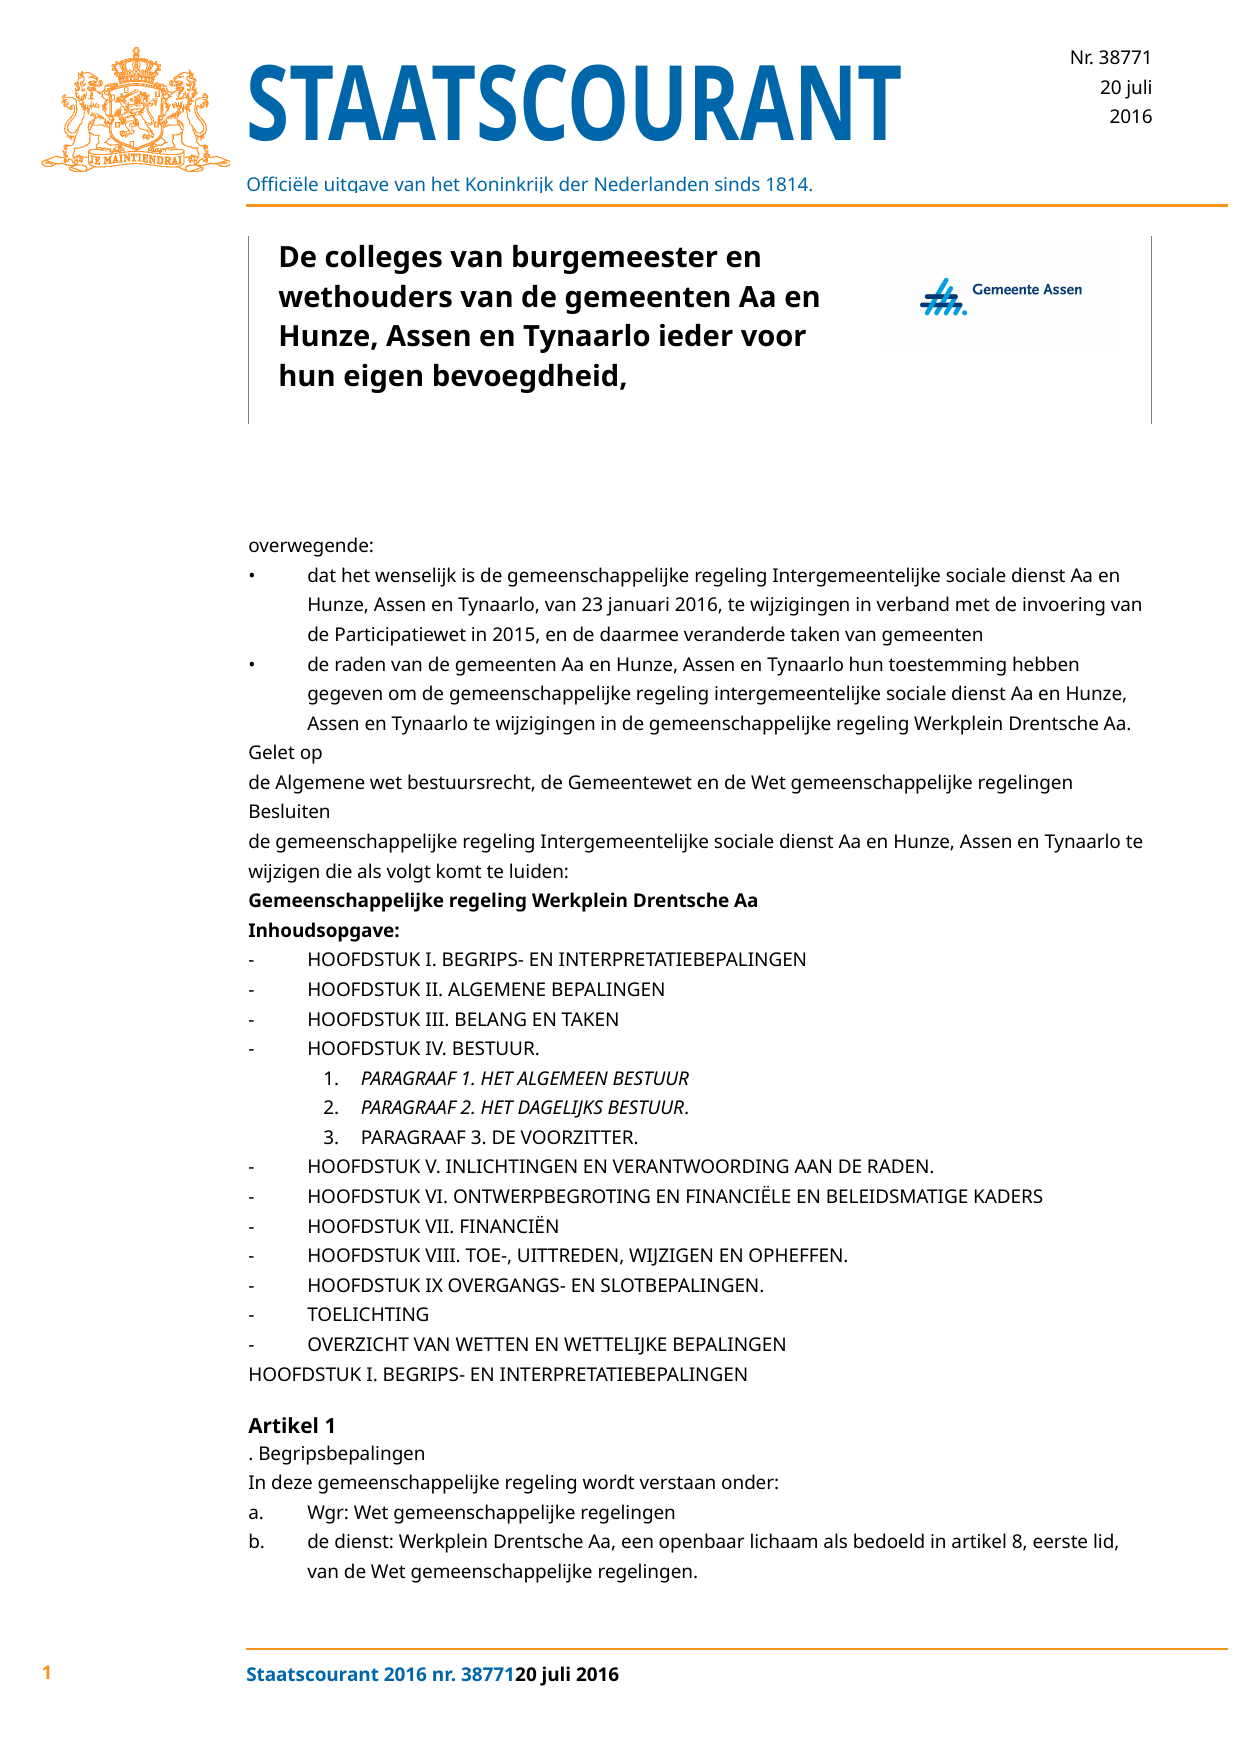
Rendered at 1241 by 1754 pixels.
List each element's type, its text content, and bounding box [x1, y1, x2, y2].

text overwegende: [248, 532, 1152, 558]
picture [41, 47, 231, 172]
table_header De colleges van burgemeester en wethouders van de gemeenten Aa en Hunze, Assen en Tynaarlo ieder voor hun eigen bevoegdheid, [249, 236, 850, 424]
text Gelet op [248, 739, 1152, 765]
picture [882, 236, 1119, 355]
list HOOFDSTUK V. INLICHTINGEN EN VERANTWOORDING AAN DE RADEN. [248, 1154, 1152, 1179]
list de raden van de gemeenten Aa en Hunze, Assen en Tynaarlo hun toestemming hebben gegeven om de gemeenschappelijke regeling intergemeentelijke sociale dienst Aa en Hunze, Assen en Tynaarlo te wijzigingen in de gemeenschappelijke regeling Werkplein Drentsche Aa. [248, 651, 1152, 736]
list TOELICHTING [248, 1302, 1152, 1327]
list HOOFDSTUK VII. FINANCIËN [248, 1213, 1152, 1239]
list HOOFDSTUK II. ALGEMENE BEPALINGEN [248, 976, 1152, 1002]
list PARAGRAAF 3. DE VOORZITTER. [323, 1124, 1152, 1150]
list PARAGRAAF 2. HET DAGELIJKS BESTUUR. [323, 1094, 1152, 1120]
list HOOFDSTUK VIII. TOE-, UITTREDEN, WIJZIGEN EN OPHEFFEN. [248, 1242, 1152, 1268]
list HOOFDSTUK IV. BESTUUR. [248, 1035, 1152, 1061]
text de Algemene wet bestuursrecht, de Gemeentewet en de Wet gemeenschappelijke regelingen [248, 769, 1152, 795]
list HOOFDSTUK III. BELANG EN TAKEN [248, 1006, 1152, 1032]
table_header [850, 236, 1151, 424]
list PARAGRAAF 1. HET ALGEMEEN BESTUUR [323, 1065, 1152, 1091]
text Gemeenschappelijke regeling Werkplein Drentsche Aa [248, 887, 1152, 913]
text . Begripsbepalingen [248, 1440, 1152, 1465]
list de dienst: Werkplein Drentsche Aa, een openbaar lichaam als bedoeld in artikel 8, eerste lid, van de Wet gemeenschappelijke regelingen. [248, 1528, 1152, 1584]
list OVERZICHT VAN WETTEN EN WETTELIJKE BEPALINGEN [248, 1331, 1152, 1357]
text In deze gemeenschappelijke regeling wordt verstaan onder: [248, 1469, 1152, 1495]
list HOOFDSTUK VI. ONTWERPBEGROTING EN FINANCIËLE EN BELEIDSMATIGE KADERS [248, 1183, 1152, 1209]
text HOOFDSTUK I. BEGRIPS- EN INTERPRETATIEBEPALINGEN [248, 1361, 1152, 1387]
list HOOFDSTUK IX OVERGANGS- EN SLOTBEPALINGEN. [248, 1272, 1152, 1298]
text Inhoudsopgave: [248, 917, 1152, 943]
text de gemeenschappelijke regeling Intergemeentelijke sociale dienst Aa en Hunze, Assen en Tynaarlo te wijzigen die als volgt komt te luiden: [248, 828, 1152, 884]
text Besluiten [248, 799, 1152, 824]
list dat het wenselijk is de gemeenschappelijke regeling Intergemeentelijke sociale dienst Aa en Hunze, Assen en Tynaarlo, van 23 januari 2016, te wijzigingen in verband met de invoering van de Participatiewet in 2015, en de daarmee veranderde taken van gemeenten [248, 562, 1152, 647]
text Artikel 1 [248, 1411, 1152, 1440]
list Wgr: Wet gemeenschappelijke regelingen [248, 1499, 1152, 1524]
list HOOFDSTUK I. BEGRIPS- EN INTERPRETATIEBEPALINGEN [248, 947, 1152, 972]
